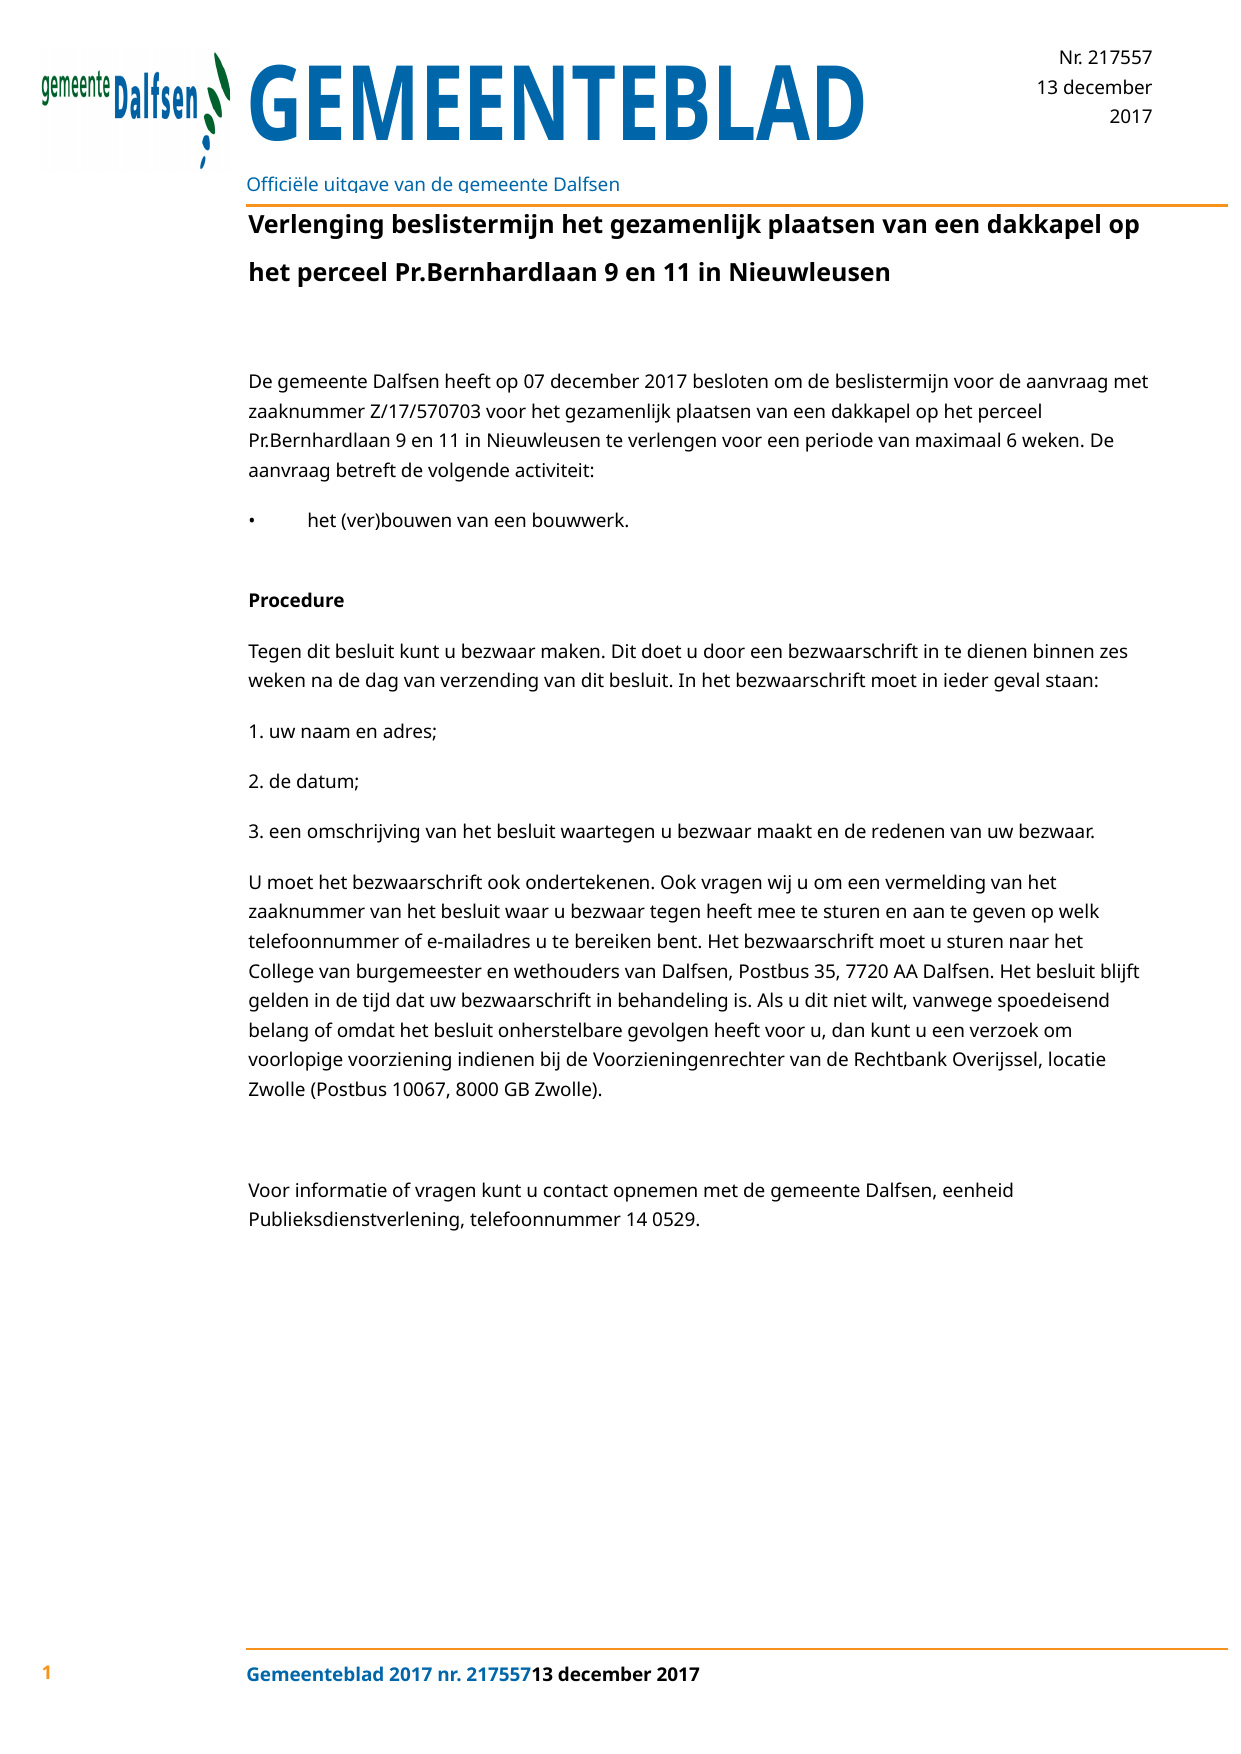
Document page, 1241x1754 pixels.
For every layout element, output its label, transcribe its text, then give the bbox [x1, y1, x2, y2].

list het (ver)bouwen van een bouwwerk. [248, 507, 1152, 533]
text Tegen dit besluit kunt u bezwaar maken. Dit doet u door een bezwaarschrift in te dienen binnen zes weken na de dag van verzending van dit besluit. In het bezwaarschrift moet in ieder geval staan: [248, 638, 1152, 693]
text 2. de datum; [248, 768, 1152, 794]
text 3. een omschrijving van het besluit waartegen u bezwaar maakt en de redenen van uw bezwaar. [248, 819, 1152, 844]
text Voor informatie of vragen kunt u contact opnemen met de gemeente Dalfsen, eenheid Publieksdienstverlening, telefoonnummer 14 0529. [248, 1177, 1152, 1232]
text De gemeente Dalfsen heeft op 07 december 2017 besloten om de beslistermijn voor de aanvraag met zaaknummer Z/17/570703 voor het gezamenlijk plaatsen van een dakkapel op het perceel Pr.Bernhardlaan 9 en 11 in Nieuwleusen te verlengen voor een periode van maximaal 6 weken. De aanvraag betreft de volgende activiteit: [248, 368, 1152, 483]
text 1. uw naam en adres; [248, 718, 1152, 744]
picture [41, 47, 231, 172]
text U moet het bezwaarschrift ook ondertekenen. Ook vragen wij u om een vermelding van het zaaknummer van het besluit waar u bezwaar tegen heeft mee te sturen en aan te geven op welk telefoonnummer of e-mailadres u te bereiken bent. Het bezwaarschrift moet u sturen naar het College van burgemeester en wethouders van Dalfsen, Postbus 35, 7720 AA Dalfsen. Het besluit blijft gelden in de tijd dat uw bezwaarschrift in behandeling is. Als u dit niet wilt, vanwege spoedeisend belang of omdat het besluit onherstelbare gevolgen heeft voor u, dan kunt u een verzoek om voorlopige voorziening indienen bij de Voorzieningenrechter van de Rechtbank Overijssel, locatie Zwolle (Postbus 10067, 8000 GB Zwolle). [248, 869, 1152, 1102]
text Verlenging beslistermijn het gezamenlijk plaatsen van een dakkapel op het perceel Pr.Bernhardlaan 9 en 11 in Nieuwleusen [248, 207, 1152, 288]
text Procedure [248, 587, 1152, 613]
